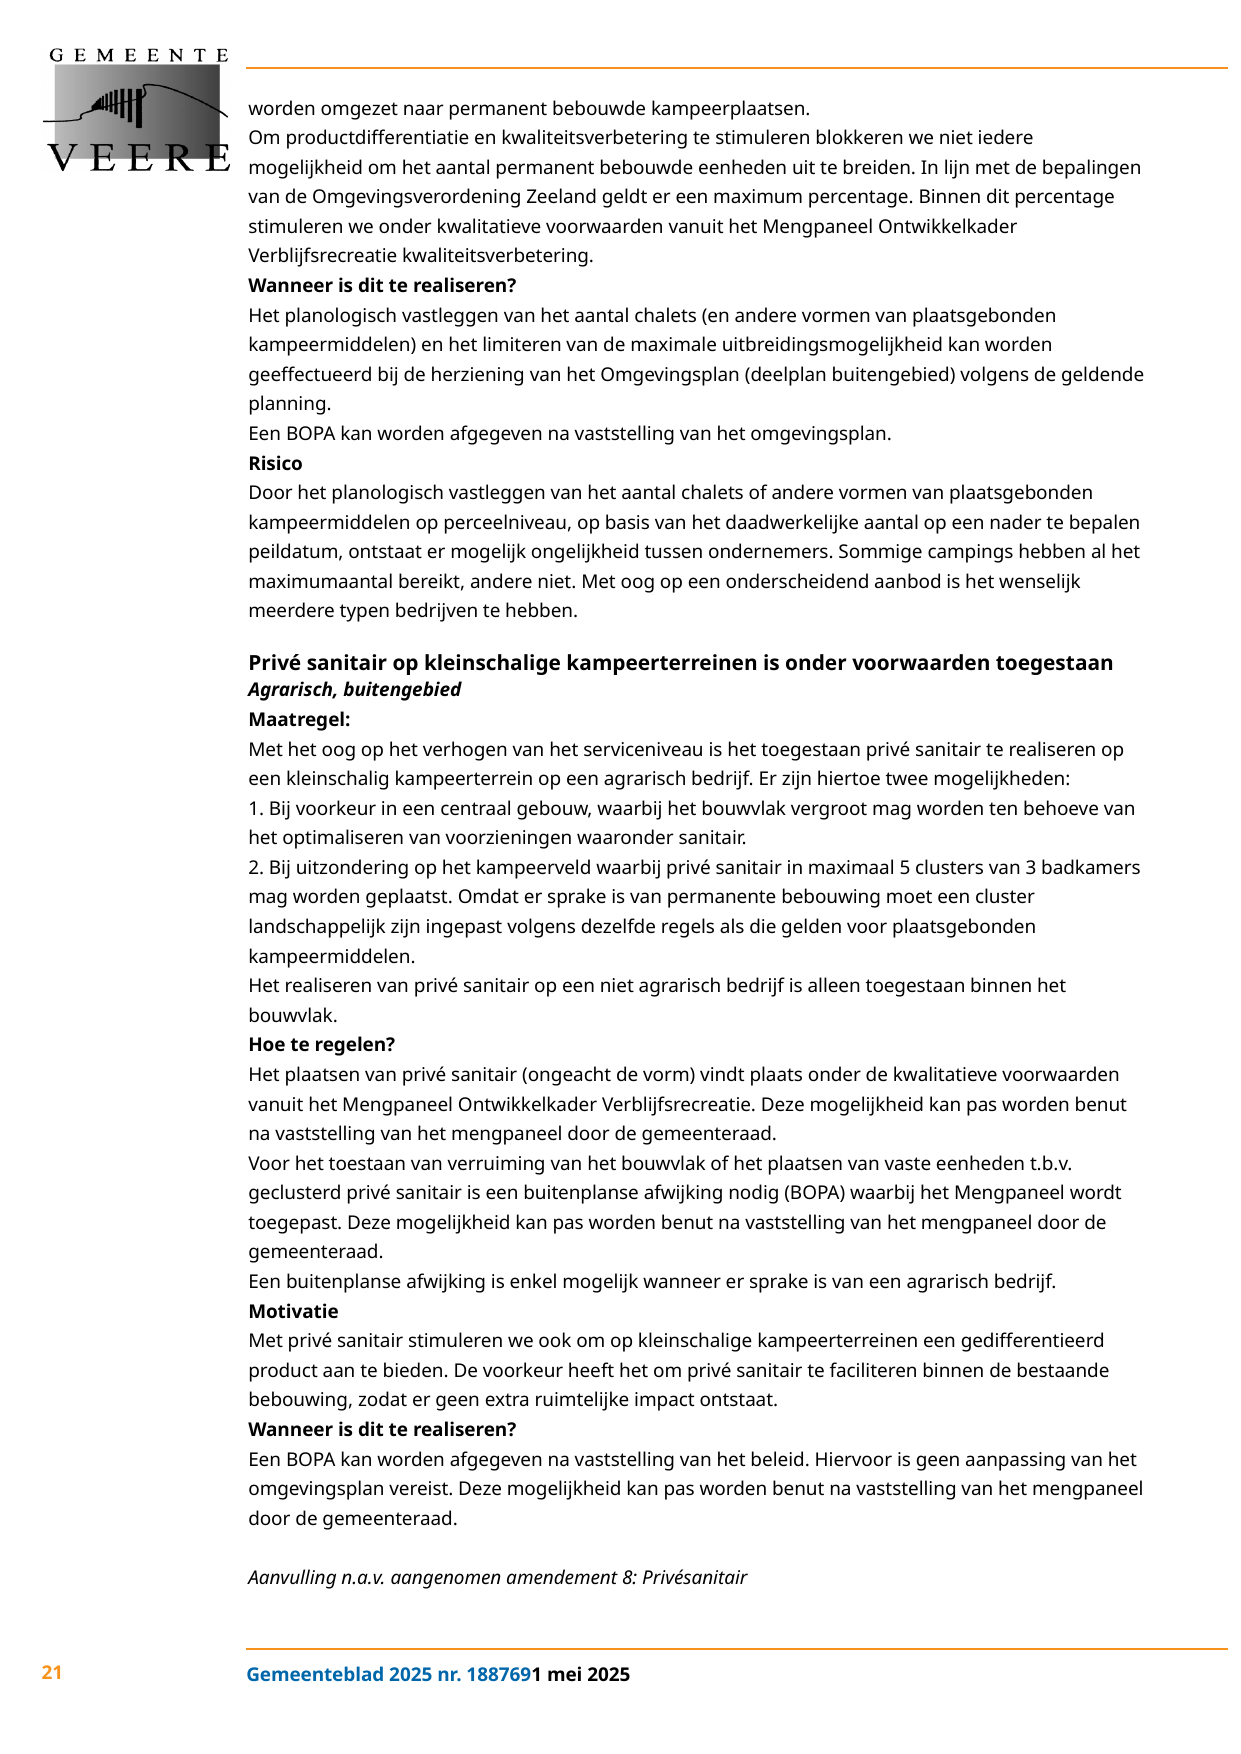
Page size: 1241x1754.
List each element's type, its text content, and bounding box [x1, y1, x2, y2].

text Hoe te regelen? [248, 1032, 1152, 1057]
text Een BOPA kan worden afgegeven na vaststelling van het omgevingsplan. [248, 420, 1152, 446]
text 2. Bij uitzondering op het kampeerveld waarbij privé sanitair in maximaal 5 clusters van 3 badkamers mag worden geplaatst. Omdat er sprake is van permanente bebouwing moet een cluster landschappelijk zijn ingepast volgens dezelfde regels als die gelden voor plaatsgebonden kampeermiddelen. [248, 854, 1152, 968]
text Het planologisch vastleggen van het aantal chalets (en andere vormen van plaatsgebonden kampeermiddelen) en het limiteren van de maximale uitbreidingsmogelijkheid kan worden geeffectueerd bij de herziening van het Omgevingsplan (deelplan buitengebied) volgens de geldende planning. [248, 302, 1152, 416]
text Wanneer is dit te realiseren? [248, 1416, 1152, 1442]
text Maatregel: [248, 706, 1152, 732]
text Met het oog op het verhogen van het serviceniveau is het toegestaan privé sanitair te realiseren op een kleinschalig kampeerterrein op een agrarisch bedrijf. Er zijn hiertoe twee mogelijkheden: [248, 736, 1152, 791]
text Motivatie [248, 1298, 1152, 1323]
text Privé sanitair op kleinschalige kampeerterreinen is onder voorwaarden toegestaan [248, 648, 1152, 677]
text Aanvulling n.a.v. aangenomen amendement 8: Privésanitair [248, 1564, 1152, 1590]
text 1. Bij voorkeur in een centraal gebouw, waarbij het bouwvlak vergroot mag worden ten behoeve van het optimaliseren van voorzieningen waaronder sanitair. [248, 795, 1152, 850]
text Een BOPA kan worden afgegeven na vaststelling van het beleid. Hiervoor is geen aanpassing van het omgevingsplan vereist. Deze mogelijkheid kan pas worden benut na vaststelling van het mengpaneel door de gemeenteraad. [248, 1446, 1152, 1531]
text Een buitenplanse afwijking is enkel mogelijk wanneer er sprake is van een agrarisch bedrijf. [248, 1268, 1152, 1294]
text Met privé sanitair stimuleren we ook om op kleinschalige kampeerterreinen een gedifferentieerd product aan te bieden. De voorkeur heeft het om privé sanitair te faciliteren binnen de bestaande bebouwing, zodat er geen extra ruimtelijke impact ontstaat. [248, 1327, 1152, 1412]
text worden omgezet naar permanent bebouwde kampeerplaatsen. [248, 95, 1152, 121]
text Door het planologisch vastleggen van het aantal chalets of andere vormen van plaatsgebonden kampeermiddelen op perceelniveau, op basis van het daadwerkelijke aantal op een nader te bepalen peildatum, ontstaat er mogelijk ongelijkheid tussen ondernemers. Sommige campings hebben al het maximumaantal bereikt, andere niet. Met oog op een onderscheidend aanbod is het wenselijk meerdere typen bedrijven te hebben. [248, 479, 1152, 623]
text Wanneer is dit te realiseren? [248, 272, 1152, 298]
text Voor het toestaan van verruiming van het bouwvlak of het plaatsen van vaste eenheden t.b.v. geclusterd privé sanitair is een buitenplanse afwijking nodig (BOPA) waarbij het Mengpaneel wordt toegepast. Deze mogelijkheid kan pas worden benut na vaststelling van het mengpaneel door de gemeenteraad. [248, 1150, 1152, 1264]
text Risico [248, 450, 1152, 476]
text Om productdifferentiatie en kwaliteitsverbetering te stimuleren blokkeren we niet iedere mogelijkheid om het aantal permanent bebouwde eenheden uit te breiden. In lijn met de bepalingen van de Omgevingsverordening Zeeland geldt er een maximum percentage. Binnen dit percentage stimuleren we onder kwalitatieve voorwaarden vanuit het Mengpaneel Ontwikkelkader Verblijfsrecreatie kwaliteitsverbetering. [248, 124, 1152, 268]
text Het plaatsen van privé sanitair (ongeacht de vorm) vindt plaats onder de kwalitatieve voorwaarden vanuit het Mengpaneel Ontwikkelkader Verblijfsrecreatie. Deze mogelijkheid kan pas worden benut na vaststelling van het mengpaneel door de gemeenteraad. [248, 1061, 1152, 1146]
text Het realiseren van privé sanitair op een niet agrarisch bedrijf is alleen toegestaan binnen het bouwvlak. [248, 972, 1152, 1028]
text Agrarisch, buitengebied [248, 677, 1152, 702]
picture [41, 47, 231, 172]
